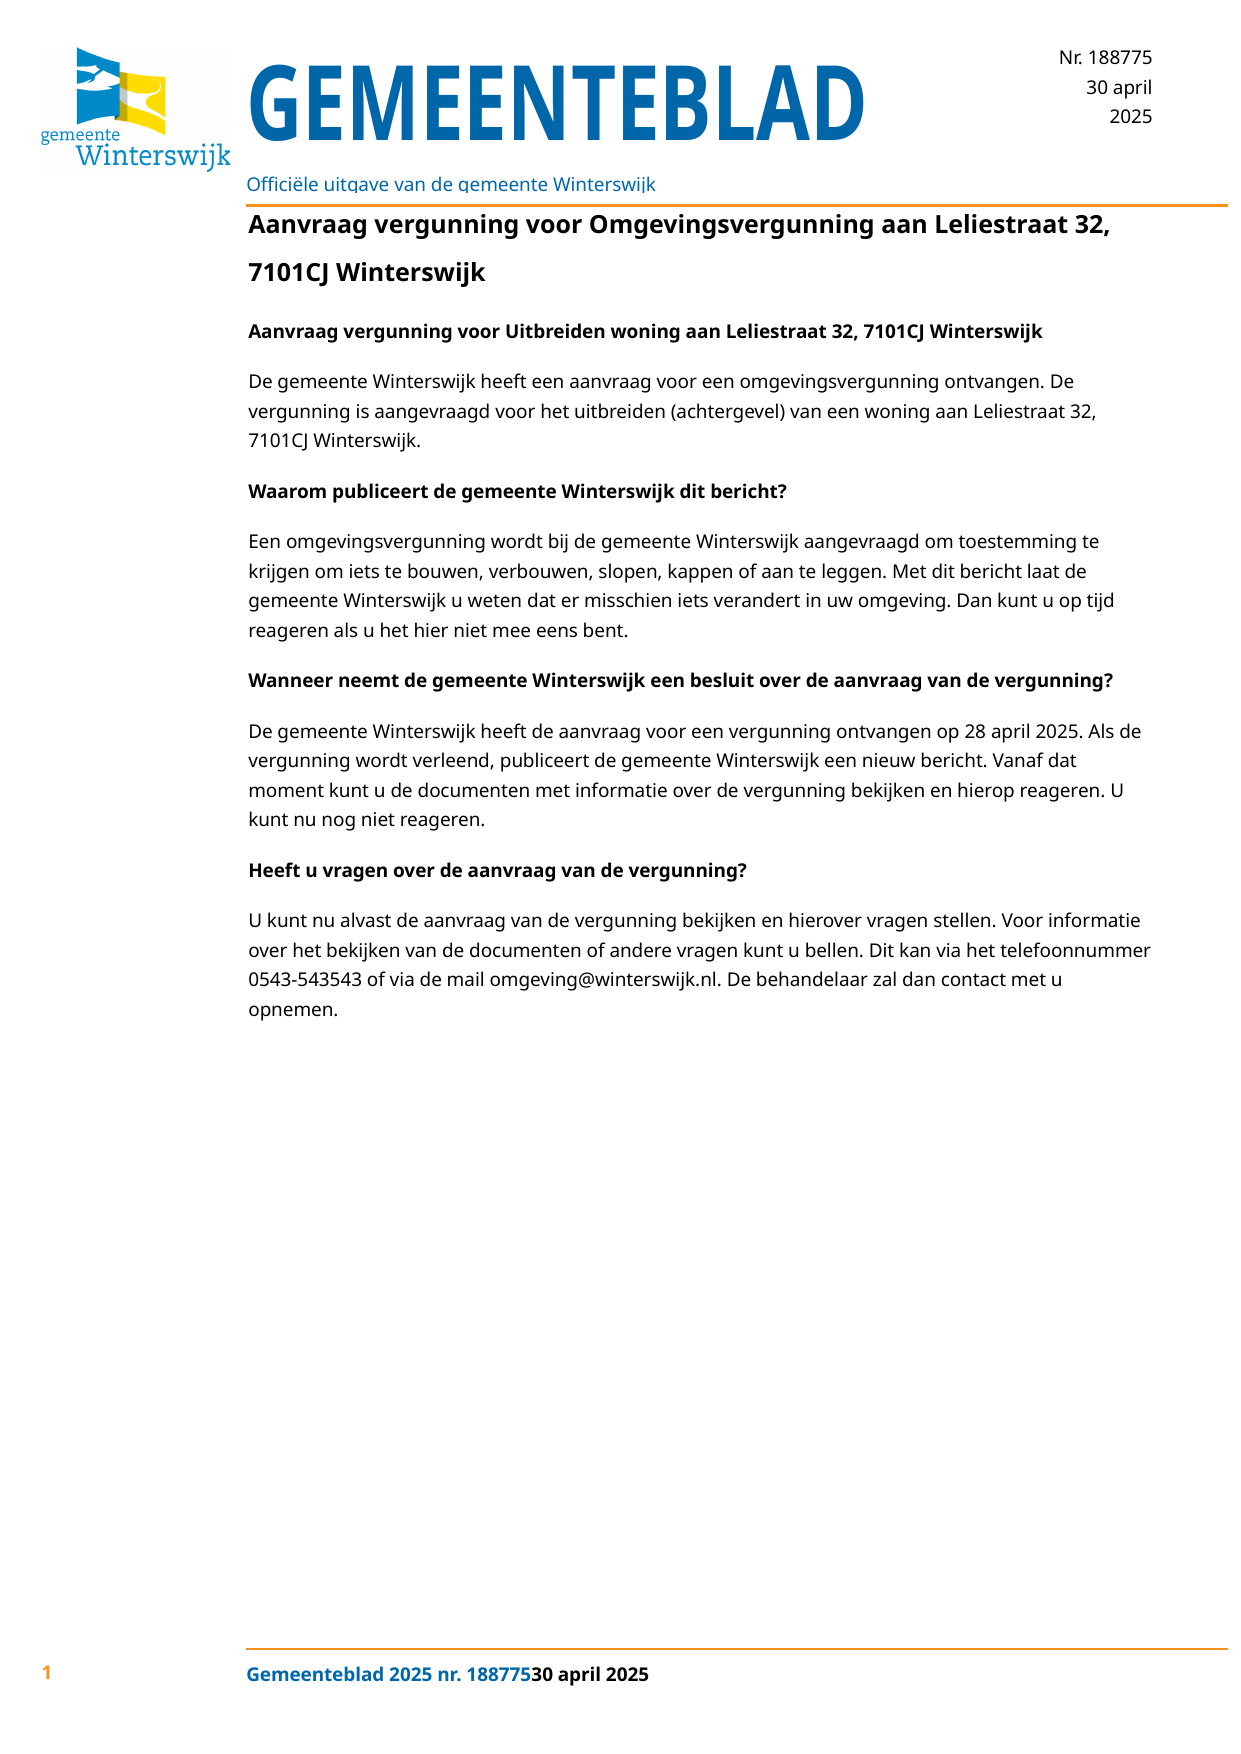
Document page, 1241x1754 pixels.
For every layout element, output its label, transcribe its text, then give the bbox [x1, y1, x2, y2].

text De gemeente Winterswijk heeft een aanvraag voor een omgevingsvergunning ontvangen. De vergunning is aangevraagd voor het uitbreiden (achtergevel) van een woning aan Leliestraat 32, 7101CJ Winterswijk. [248, 368, 1152, 453]
text Waarom publiceert de gemeente Winterswijk dit bericht? [248, 478, 1152, 504]
text Een omgevingsvergunning wordt bij de gemeente Winterswijk aangevraagd om toestemming te krijgen om iets te bouwen, verbouwen, slopen, kappen of aan te leggen. Met dit bericht laat de gemeente Winterswijk u weten dat er misschien iets verandert in uw omgeving. Dan kunt u op tijd reageren als u het hier niet mee eens bent. [248, 528, 1152, 643]
text Aanvraag vergunning voor Uitbreiden woning aan Leliestraat 32, 7101CJ Winterswijk [248, 318, 1152, 344]
picture [41, 47, 231, 172]
text U kunt nu alvast de aanvraag van de vergunning bekijken en hierover vragen stellen. Voor informatie over het bekijken van de documenten of andere vragen kunt u bellen. Dit kan via het telefoonnummer 0543-543543 of via de mail omgeving@winterswijk.nl. De behandelaar zal dan contact met u opnemen. [248, 907, 1152, 1022]
text Aanvraag vergunning voor Omgevingsvergunning aan Leliestraat 32, 7101CJ Winterswijk [248, 207, 1152, 288]
picture [225, 153, 231, 162]
text Wanneer neemt de gemeente Winterswijk een besluit over de aanvraag van de vergunning? [248, 667, 1152, 693]
text De gemeente Winterswijk heeft de aanvraag voor een vergunning ontvangen op 28 april 2025. Als de vergunning wordt verleend, publiceert de gemeente Winterswijk een nieuw bericht. Vanaf dat moment kunt u de documenten met informatie over de vergunning bekijken en hierop reageren. U kunt nu nog niet reageren. [248, 718, 1152, 832]
text Heeft u vragen over de aanvraag van de vergunning? [248, 857, 1152, 883]
